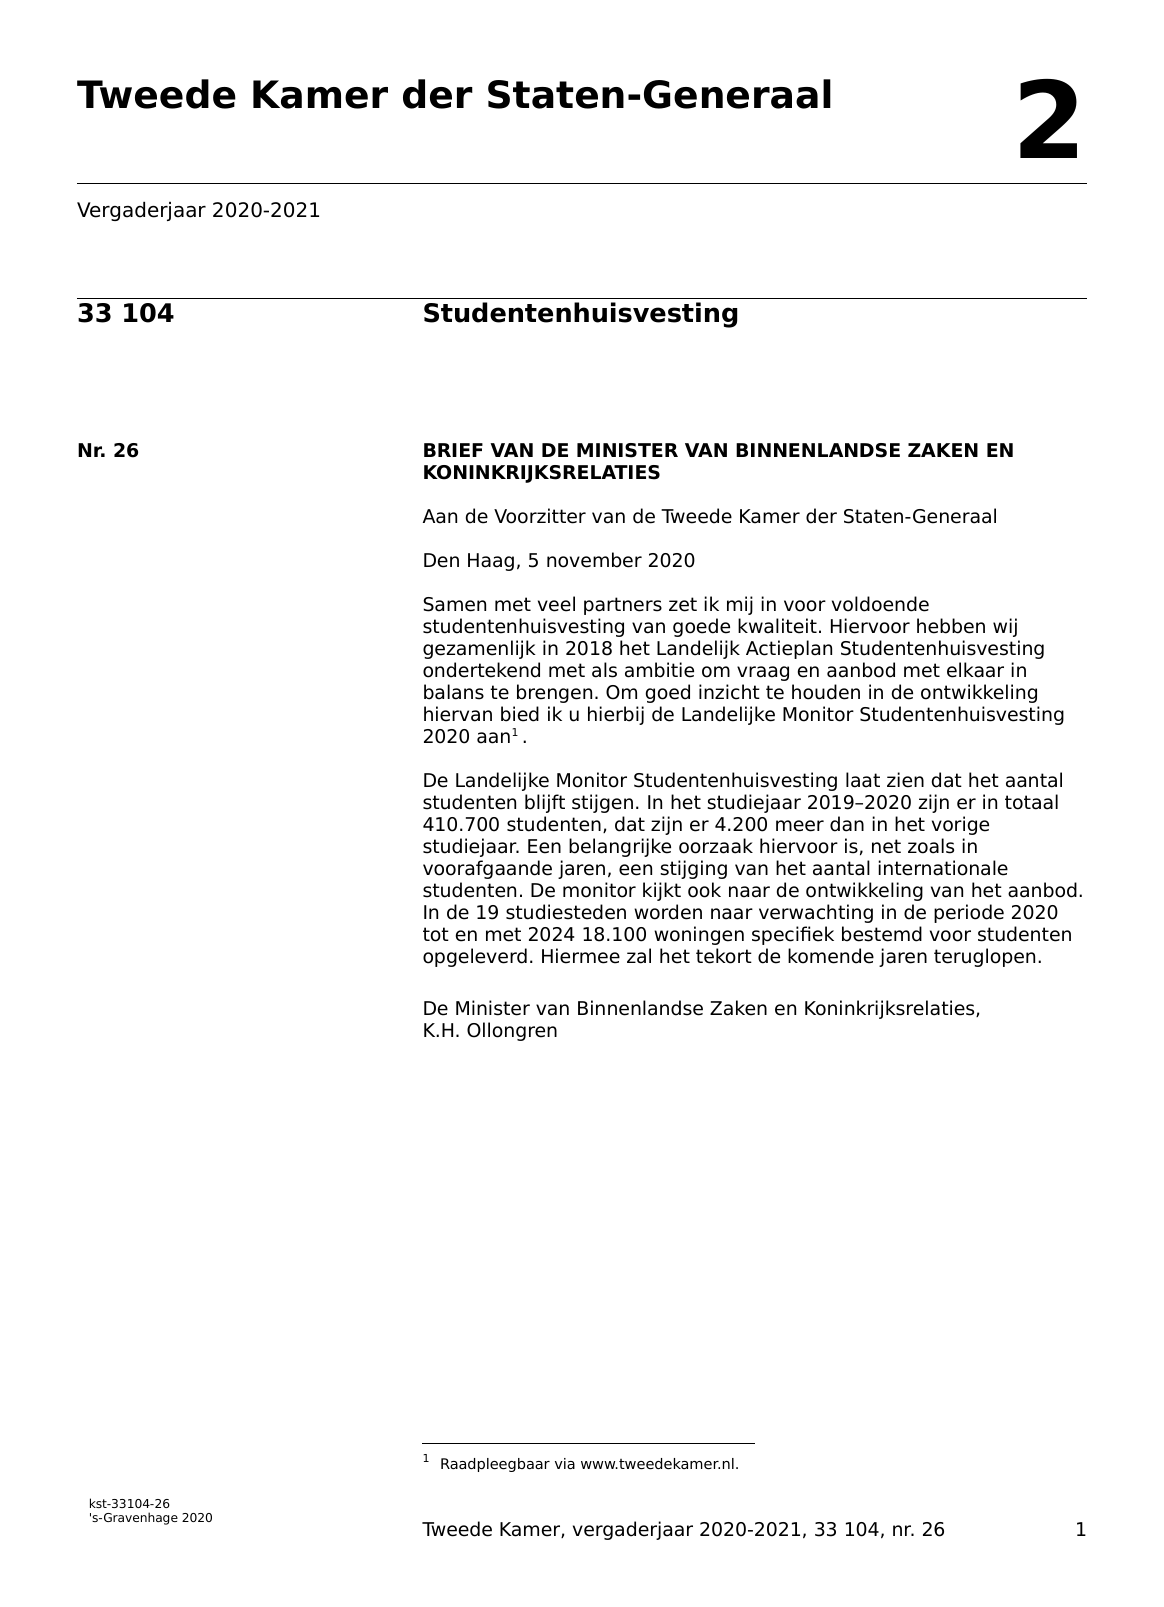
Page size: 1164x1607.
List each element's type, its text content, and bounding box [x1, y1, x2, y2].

text Aan de Voorzitter van de Tweede Kamer der Staten-Generaal [422, 506, 1087, 528]
text Samen met veel partners zet ik mij in voor voldoende studentenhuisvesting van goede kwaliteit. Hiervoor hebben wij gezamenlijk in 2018 het Landelijk Actieplan Studentenhuisvesting ondertekend met als ambitie om vraag en aanbod met elkaar in balans te brengen. Om goed inzicht te houden in de ontwikkeling hiervan bied ik u hierbij de Landelijke Monitor Studentenhuisvesting 2020 aan. [422, 594, 1087, 748]
text Raadpleegbaar via www.tweedekamer.nl. [422, 1452, 1087, 1474]
table_cell Vergaderjaar 2020-2021 [77, 184, 1087, 298]
text 's-Gravenhage 2020 [88, 1511, 323, 1525]
text De Minister van Binnenlandse Zaken en Koninkrijksrelaties, K.H. Ollongren [422, 998, 1087, 1042]
text Den Haag, 5 november 2020 [422, 550, 1087, 572]
text De Landelijke Monitor Studentenhuisvesting laat zien dat het aantal studenten blijft stijgen. In het studiejaar 2019–2020 zijn er in totaal 410.700 studenten, dat zijn er 4.200 meer dan in het vorige studiejaar. Een belangrijke oorzaak hiervoor is, net zoals in voorafgaande jaren, een stijging van het aantal internationale studenten. De monitor kijkt ook naar de ontwikkeling van het aanbod. In de 19 studiesteden worden naar verwachting in de periode 2020 tot en met 2024 18.100 woningen specifiek bestemd voor studenten opgeleverd. Hiermee zal het tekort de komende jaren teruglopen. [422, 770, 1087, 968]
subtitle Nr. 26 BRIEF VAN DE MINISTER VAN BINNENLANDSE ZAKEN EN KONINKRIJKSRELATIES [77, 440, 1087, 484]
text kst-33104-26 [88, 1497, 323, 1511]
table_header Tweede Kamer der Staten-Generaal [77, 59, 886, 183]
subtitle 33 104 Studentenhuisvesting [77, 299, 1087, 329]
table_header 2 [886, 59, 1087, 183]
